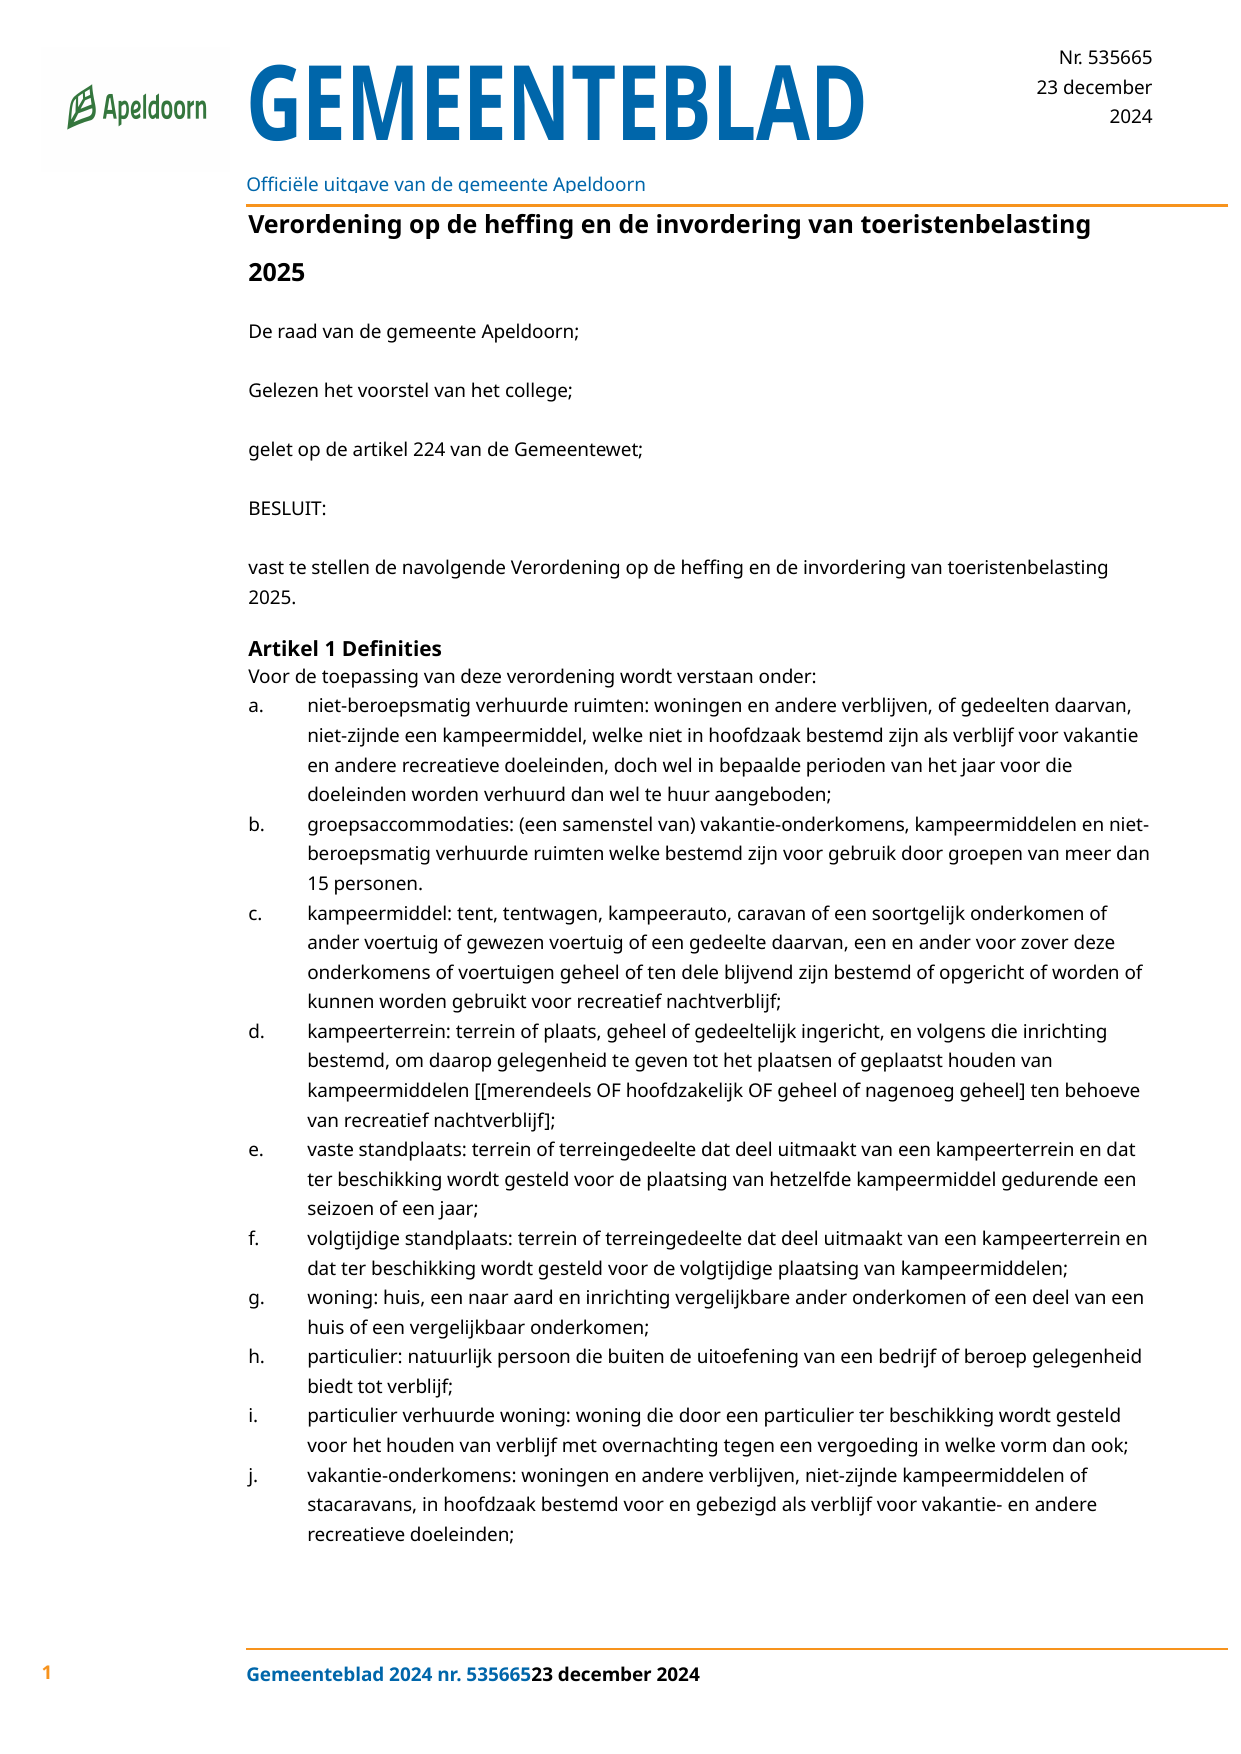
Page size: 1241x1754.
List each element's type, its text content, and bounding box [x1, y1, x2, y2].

list particulier verhuurde woning: woning die door een particulier ter beschikking wordt gesteld voor het houden van verblijf met overnachting tegen een vergoeding in welke vorm dan ook; [248, 1403, 1152, 1458]
list kampeerterrein: terrein of plaats, geheel of gedeeltelijk ingericht, en volgens die inrichting bestemd, om daarop gelegenheid te geven tot het plaatsen of geplaatst houden van kampeermiddelen [[merendeels OF hoofdzakelijk OF geheel of nagenoeg geheel] ten behoeve van recreatief nachtverblijf]; [248, 1018, 1152, 1132]
list vaste standplaats: terrein of terreingedeelte dat deel uitmaakt van een kampeerterrein en dat ter beschikking wordt gesteld voor de plaatsing van hetzelfde kampeermiddel gedurende een seizoen of een jaar; [248, 1136, 1152, 1221]
list groepsaccommodaties: (een samenstel van) vakantie-onderkomens, kampeermiddelen en niet-beroepsmatig verhuurde ruimten welke bestemd zijn voor gebruik door groepen van meer dan 15 personen. [248, 811, 1152, 896]
text vast te stellen de navolgende Verordening op de heffing en de invordering van toeristenbelasting 2025. [248, 554, 1152, 610]
text Voor de toepassing van deze verordening wordt verstaan onder: [248, 663, 1152, 689]
list volgtijdige standplaats: terrein of terreingedeelte dat deel uitmaakt van een kampeerterrein en dat ter beschikking wordt gesteld voor de volgtijdige plaatsing van kampeermiddelen; [248, 1225, 1152, 1280]
text Verordening op de heffing en de invordering van toeristenbelasting 2025 [248, 207, 1152, 288]
text De raad van de gemeente Apeldoorn; [248, 318, 1152, 344]
picture [41, 47, 231, 172]
text BESLUIT: [248, 495, 1152, 521]
list particulier: natuurlijk persoon die buiten de uitoefening van een bedrijf of beroep gelegenheid biedt tot verblijf; [248, 1343, 1152, 1399]
list vakantie-onderkomens: woningen en andere verblijven, niet-zijnde kampeermiddelen of stacaravans, in hoofdzaak bestemd voor en gebezigd als verblijf voor vakantie- en andere recreatieve doeleinden; [248, 1462, 1152, 1547]
list woning: huis, een naar aard en inrichting vergelijkbare ander onderkomen of een deel van een huis of een vergelijkbaar onderkomen; [248, 1284, 1152, 1339]
text gelet op de artikel 224 van de Gemeentewet; [248, 436, 1152, 462]
text Gelezen het voorstel van het college; [248, 377, 1152, 403]
list kampeermiddel: tent, tentwagen, kampeerauto, caravan of een soortgelijk onderkomen of ander voertuig of gewezen voertuig of een gedeelte daarvan, een en ander voor zover deze onderkomens of voertuigen geheel of ten dele blijvend zijn bestemd of opgericht of worden of kunnen worden gebruikt voor recreatief nachtverblijf; [248, 900, 1152, 1014]
list niet-beroepsmatig verhuurde ruimten: woningen en andere verblijven, of gedeelten daarvan, niet-zijnde een kampeermiddel, welke niet in hoofdzaak bestemd zijn als verblijf voor vakantie en andere recreatieve doeleinden, doch wel in bepaalde perioden van het jaar voor die doeleinden worden verhuurd dan wel te huur aangeboden; [248, 693, 1152, 807]
text Artikel 1 Definities [248, 634, 1152, 663]
